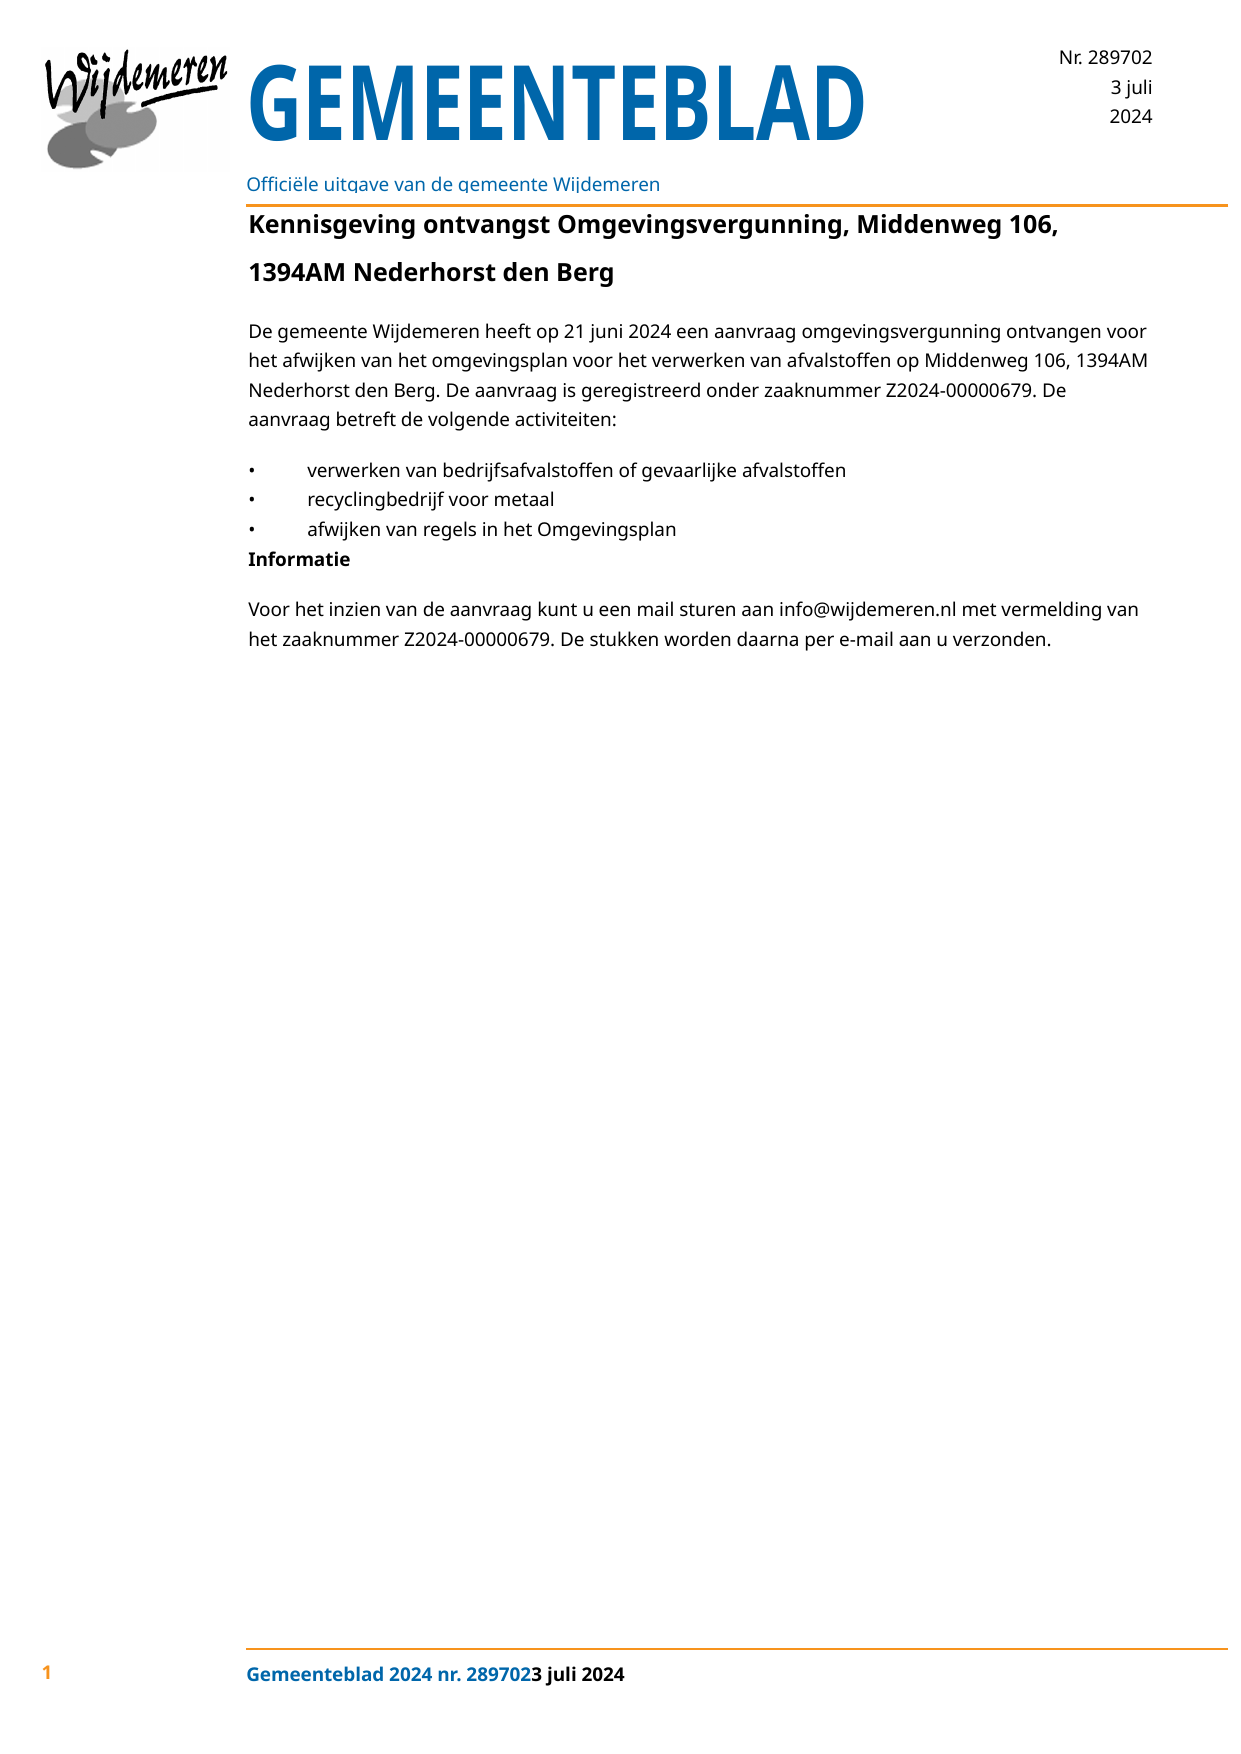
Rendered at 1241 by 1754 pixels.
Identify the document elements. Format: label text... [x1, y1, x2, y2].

text Informatie [248, 546, 1152, 572]
text Voor het inzien van de aanvraag kunt u een mail sturen aan info@wijdemeren.nl met vermelding van het zaaknummer Z2024-00000679. De stukken worden daarna per e-mail aan u verzonden. [248, 596, 1152, 652]
list recyclingbedrijf voor metaal [248, 487, 1152, 512]
text Kennisgeving ontvangst Omgevingsvergunning, Middenweg 106, 1394AM Nederhorst den Berg [248, 207, 1152, 288]
text De gemeente Wijdemeren heeft op 21 juni 2024 een aanvraag omgevingsvergunning ontvangen voor het afwijken van het omgevingsplan voor het verwerken van afvalstoffen op Middenweg 106, 1394AM Nederhorst den Berg. De aanvraag is geregistreerd onder zaaknummer Z2024-00000679. De aanvraag betreft de volgende activiteiten: [248, 318, 1152, 432]
list afwijken van regels in het Omgevingsplan [248, 516, 1152, 542]
picture [41, 47, 231, 172]
list verwerken van bedrijfsafvalstoffen of gevaarlijke afvalstoffen [248, 457, 1152, 483]
